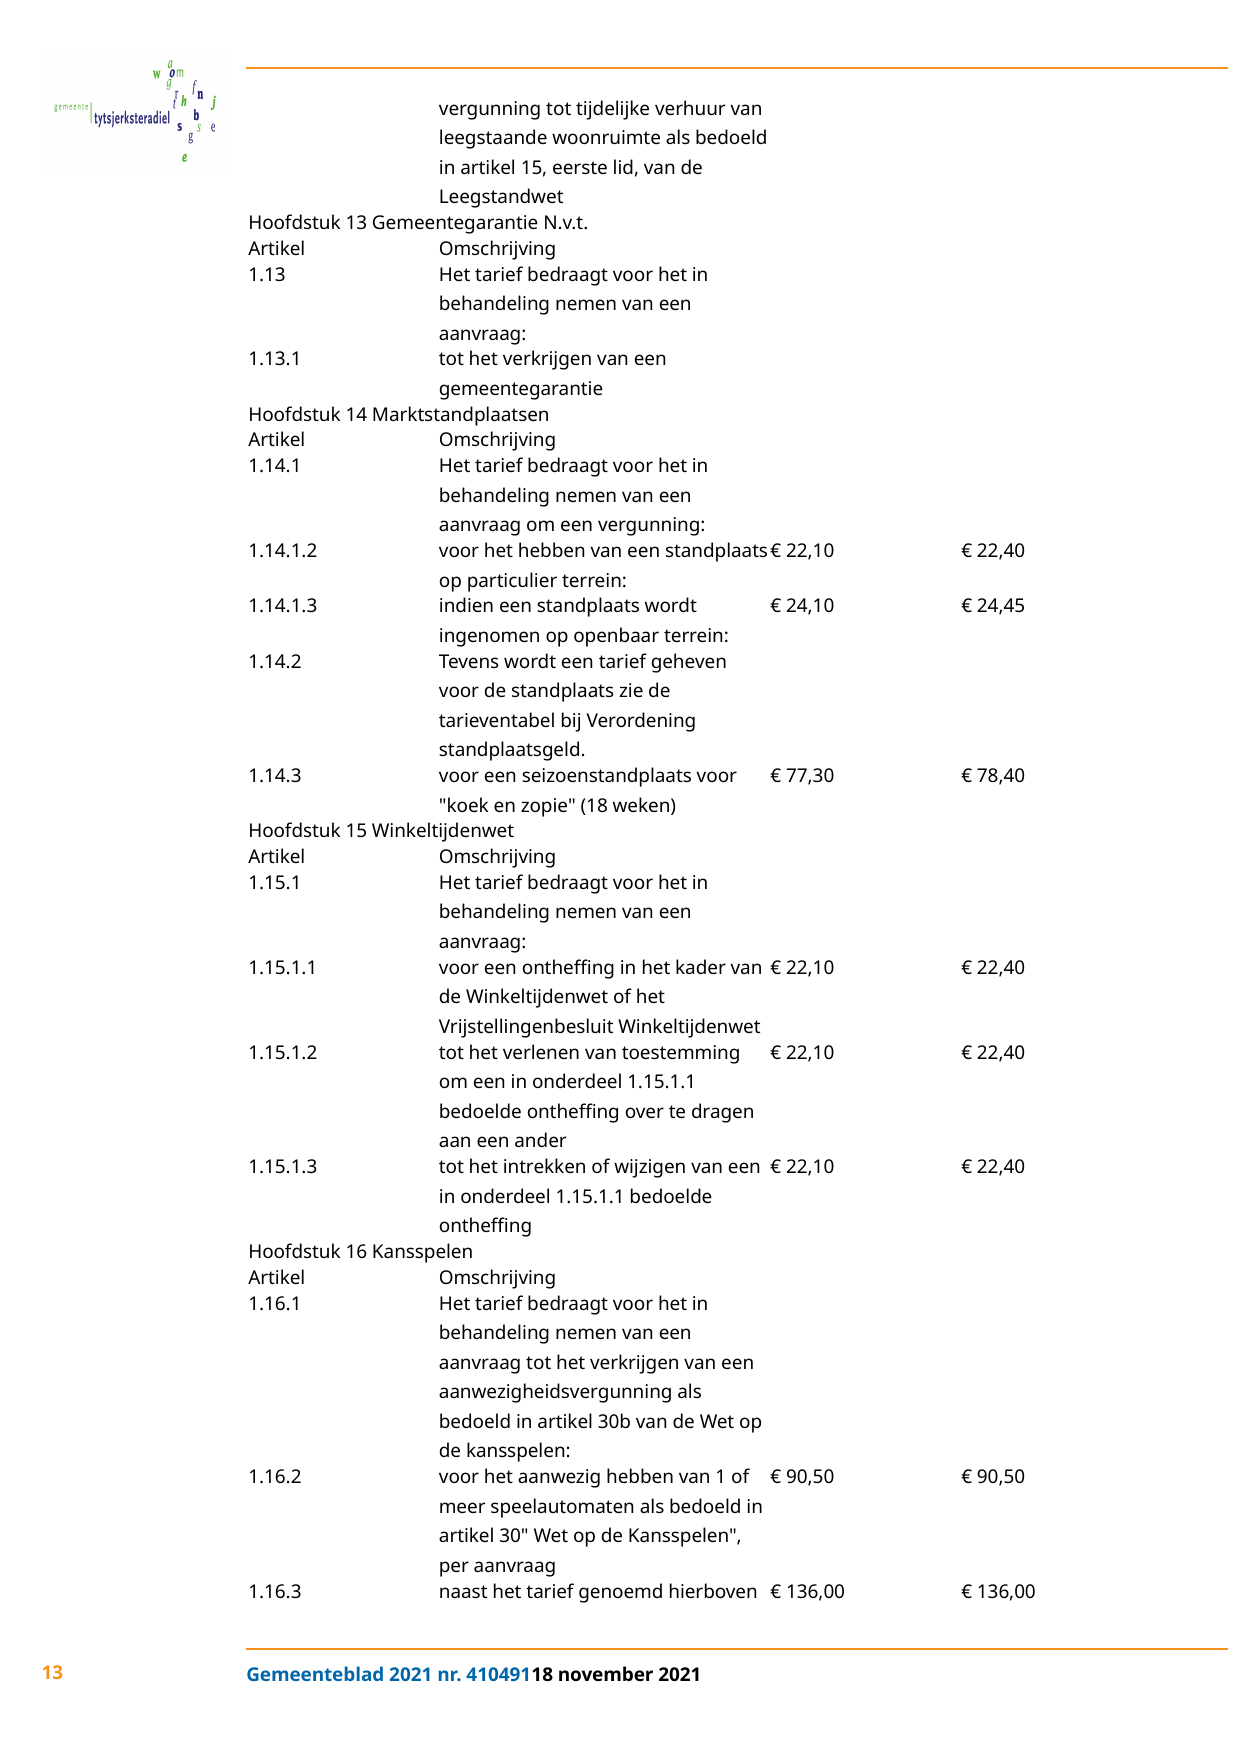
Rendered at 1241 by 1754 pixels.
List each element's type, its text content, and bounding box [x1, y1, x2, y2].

table_cell € 78,40 [961, 763, 1152, 818]
table_cell 1.13.1 [248, 346, 439, 401]
table_cell Hoofdstuk 15 Winkeltijdenwet [248, 818, 1152, 843]
table_cell [961, 453, 1152, 537]
table_cell 1.16.3 [248, 1578, 439, 1604]
table_cell € 90,50 [961, 1464, 1152, 1578]
table_cell 1.15.1.1 [248, 954, 439, 1039]
table_cell € 22,10 [770, 1154, 961, 1238]
table_cell [248, 95, 439, 209]
table_cell [770, 453, 961, 537]
table_cell 1.13 [248, 261, 439, 346]
table_cell [770, 261, 961, 346]
table_cell [770, 869, 961, 954]
table_cell 1.14.1.3 [248, 593, 439, 648]
table_cell [770, 427, 961, 452]
table_cell € 24,45 [961, 593, 1152, 648]
table_cell Het tarief bedraagt voor het in behandeling nemen van een aanvraag: [439, 869, 770, 954]
table_cell 1.14.2 [248, 648, 439, 762]
table_cell [961, 1290, 1152, 1463]
table_cell Artikel [248, 844, 439, 869]
table_cell Hoofdstuk 16 Kansspelen [248, 1238, 1152, 1264]
table_cell [770, 648, 961, 762]
table_cell € 22,40 [961, 537, 1152, 593]
table_cell Hoofdstuk 13 Gemeentegarantie N.v.t. [248, 209, 1152, 235]
table_cell indien een standplaats wordt ingenomen op openbaar terrein: [439, 593, 770, 648]
table_cell [770, 1290, 961, 1463]
table_cell 1.15.1 [248, 869, 439, 954]
table_cell € 22,40 [961, 954, 1152, 1039]
table_cell € 22,40 [961, 1039, 1152, 1153]
table_cell tot het verkrijgen van een gemeentegarantie [439, 346, 770, 401]
table_cell € 24,10 [770, 593, 961, 648]
table_cell Het tarief bedraagt voor het in behandeling nemen van een aanvraag: [439, 261, 770, 346]
table_cell € 136,00 [770, 1578, 961, 1604]
table_cell Artikel [248, 235, 439, 261]
table_cell 1.15.1.3 [248, 1154, 439, 1238]
picture [41, 47, 231, 172]
table_cell [770, 844, 961, 869]
table_cell Artikel [248, 1264, 439, 1290]
table_cell 1.14.1 [248, 453, 439, 537]
table_cell € 22,10 [770, 537, 961, 593]
table_cell [961, 346, 1152, 401]
table_cell [961, 261, 1152, 346]
table_cell € 77,30 [770, 763, 961, 818]
table_cell € 22,10 [770, 1039, 961, 1153]
table_cell [961, 235, 1152, 261]
table_cell voor het hebben van een standplaats op particulier terrein: [439, 537, 770, 593]
table_cell 1.14.3 [248, 763, 439, 818]
table_cell [961, 95, 1152, 209]
table_cell Het tarief bedraagt voor het in behandeling nemen van een aanvraag tot het verkrijgen van een aanwezigheidsvergunning als bedoeld in artikel 30b van de Wet op de kansspelen: [439, 1290, 770, 1463]
table_cell € 136,00 [961, 1578, 1152, 1604]
table_cell [770, 95, 961, 209]
table_cell voor het aanwezig hebben van 1 of meer speelautomaten als bedoeld in artikel 30" Wet op de Kansspelen", per aanvraag [439, 1464, 770, 1578]
table_cell [961, 844, 1152, 869]
table_cell [961, 427, 1152, 452]
table_cell € 22,40 [961, 1154, 1152, 1238]
table_cell naast het tarief genoemd hierboven [439, 1578, 770, 1604]
table_cell Omschrijving [439, 235, 770, 261]
table_cell Artikel [248, 427, 439, 452]
table_cell vergunning tot tijdelijke verhuur van leegstaande woonruimte als bedoeld in artikel 15, eerste lid, van de Leegstandwet [439, 95, 770, 209]
table_cell voor een seizoenstandplaats voor "koek en zopie" (18 weken) [439, 763, 770, 818]
table_cell 1.16.1 [248, 1290, 439, 1463]
table_cell [770, 346, 961, 401]
table_cell [961, 648, 1152, 762]
table_cell voor een ontheffing in het kader van de Winkeltijdenwet of het Vrijstellingenbesluit Winkeltijdenwet [439, 954, 770, 1039]
table_cell Omschrijving [439, 844, 770, 869]
table_cell [770, 235, 961, 261]
table_cell tot het intrekken of wijzigen van een in onderdeel 1.15.1.1 bedoelde ontheffing [439, 1154, 770, 1238]
table_cell [961, 1264, 1152, 1290]
table_cell € 90,50 [770, 1464, 961, 1578]
table_cell 1.16.2 [248, 1464, 439, 1578]
table_cell tot het verlenen van toestemming om een in onderdeel 1.15.1.1 bedoelde ontheffing over te dragen aan een ander [439, 1039, 770, 1153]
table_cell Omschrijving [439, 427, 770, 452]
table_cell [770, 1264, 961, 1290]
table_cell 1.14.1.2 [248, 537, 439, 593]
table_cell 1.15.1.2 [248, 1039, 439, 1153]
table_cell Hoofdstuk 14 Marktstandplaatsen [248, 401, 1152, 427]
table_cell Tevens wordt een tarief geheven voor de standplaats zie de tarieventabel bij Verordening standplaatsgeld. [439, 648, 770, 762]
table_cell € 22,10 [770, 954, 961, 1039]
table_cell Omschrijving [439, 1264, 770, 1290]
table_cell [961, 869, 1152, 954]
table_cell Het tarief bedraagt voor het in behandeling nemen van een aanvraag om een vergunning: [439, 453, 770, 537]
